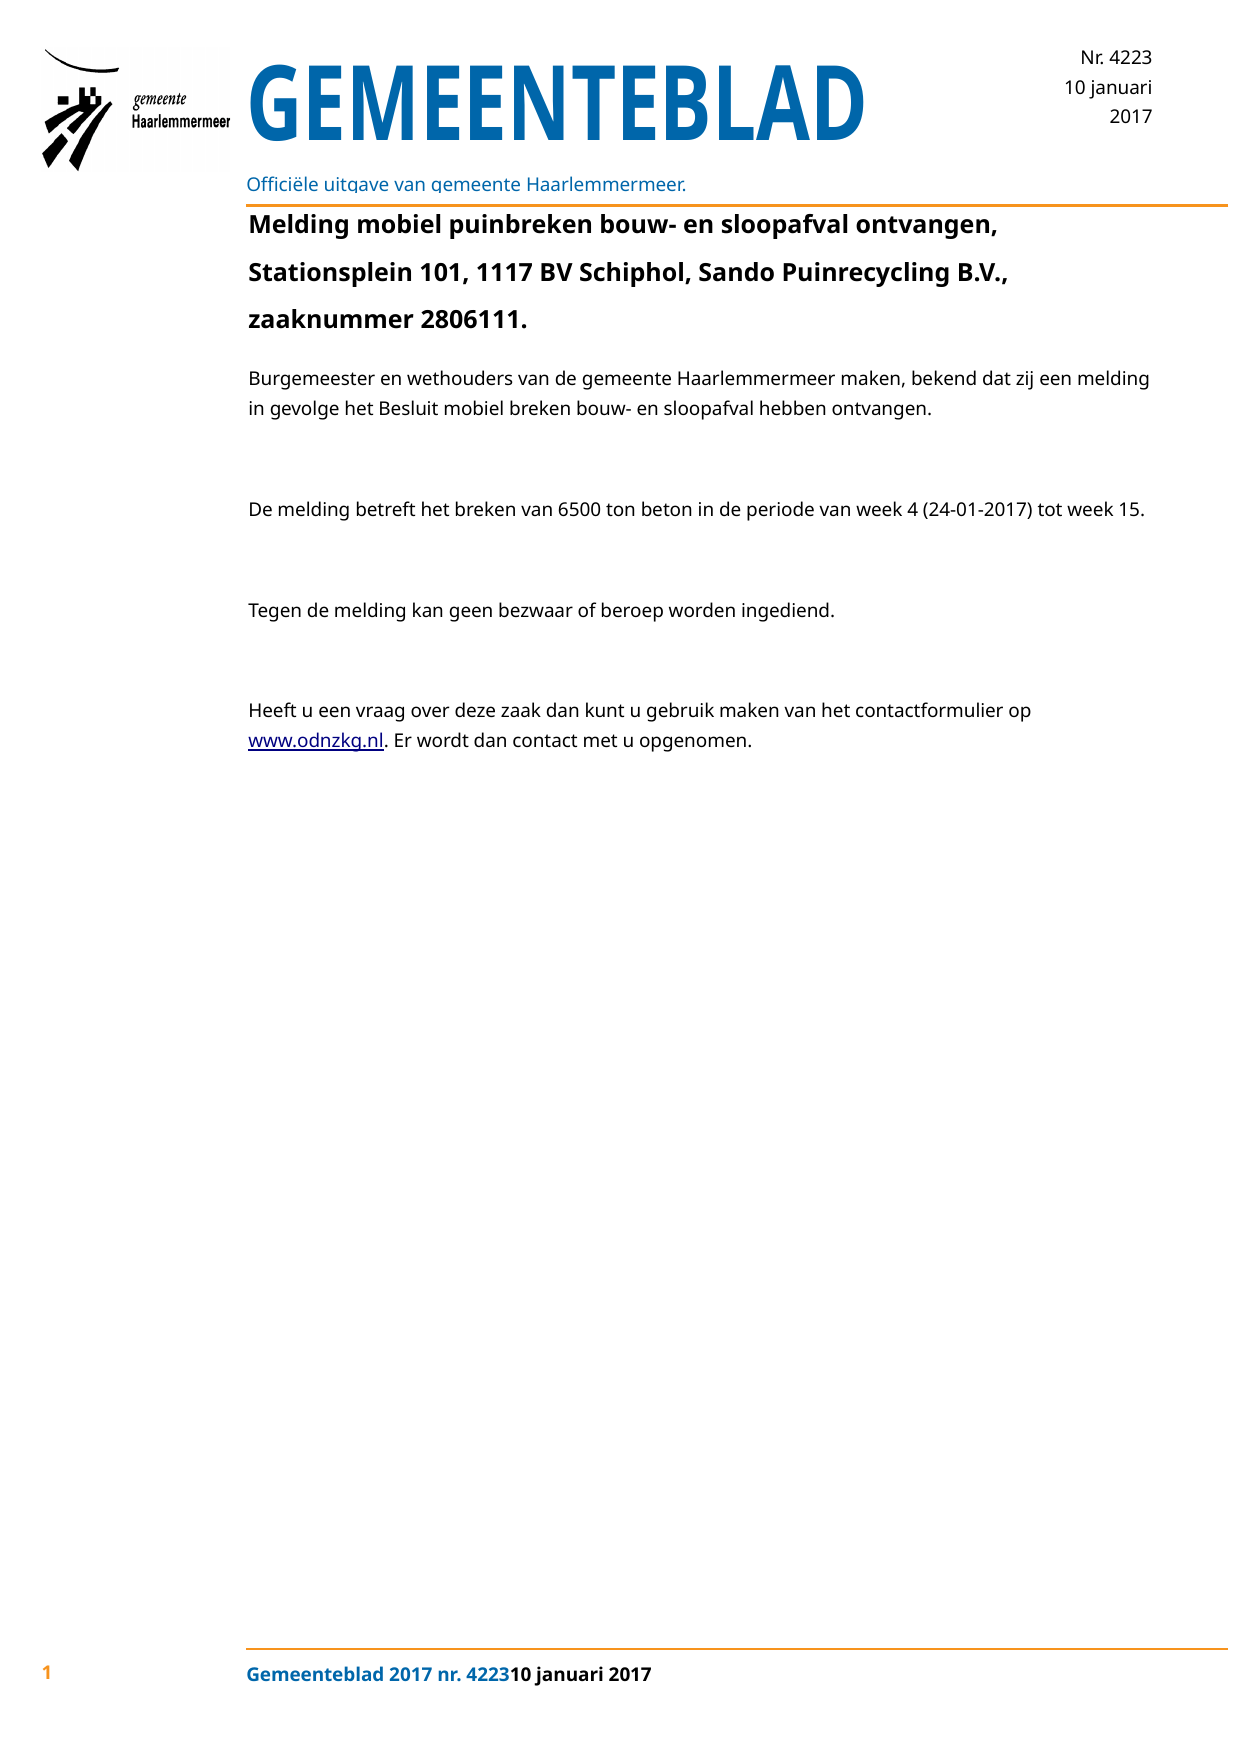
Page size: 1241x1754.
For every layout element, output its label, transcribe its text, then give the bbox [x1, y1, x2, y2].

text Tegen de melding kan geen bezwaar of beroep worden ingediend. [248, 597, 1152, 622]
text Burgemeester en wethouders van de gemeente Haarlemmermeer maken, bekend dat zij een melding in gevolge het Besluit mobiel breken bouw- en sloopafval hebben ontvangen. [248, 366, 1152, 421]
text De melding betreft het breken van 6500 ton beton in de periode van week 4 (24-01-2017) tot week 15. [248, 496, 1152, 522]
picture [41, 47, 231, 172]
text Melding mobiel puinbreken bouw- en sloopafval ontvangen, Stationsplein 101, 1117 BV Schiphol, Sando Puinrecycling B.V., zaaknummer 2806111. [248, 207, 1152, 336]
text Heeft u een vraag over deze zaak dan kunt u gebruik maken van het contactformulier op www.odnzkg.nl. Er wordt dan contact met u opgenomen. [248, 698, 1152, 753]
